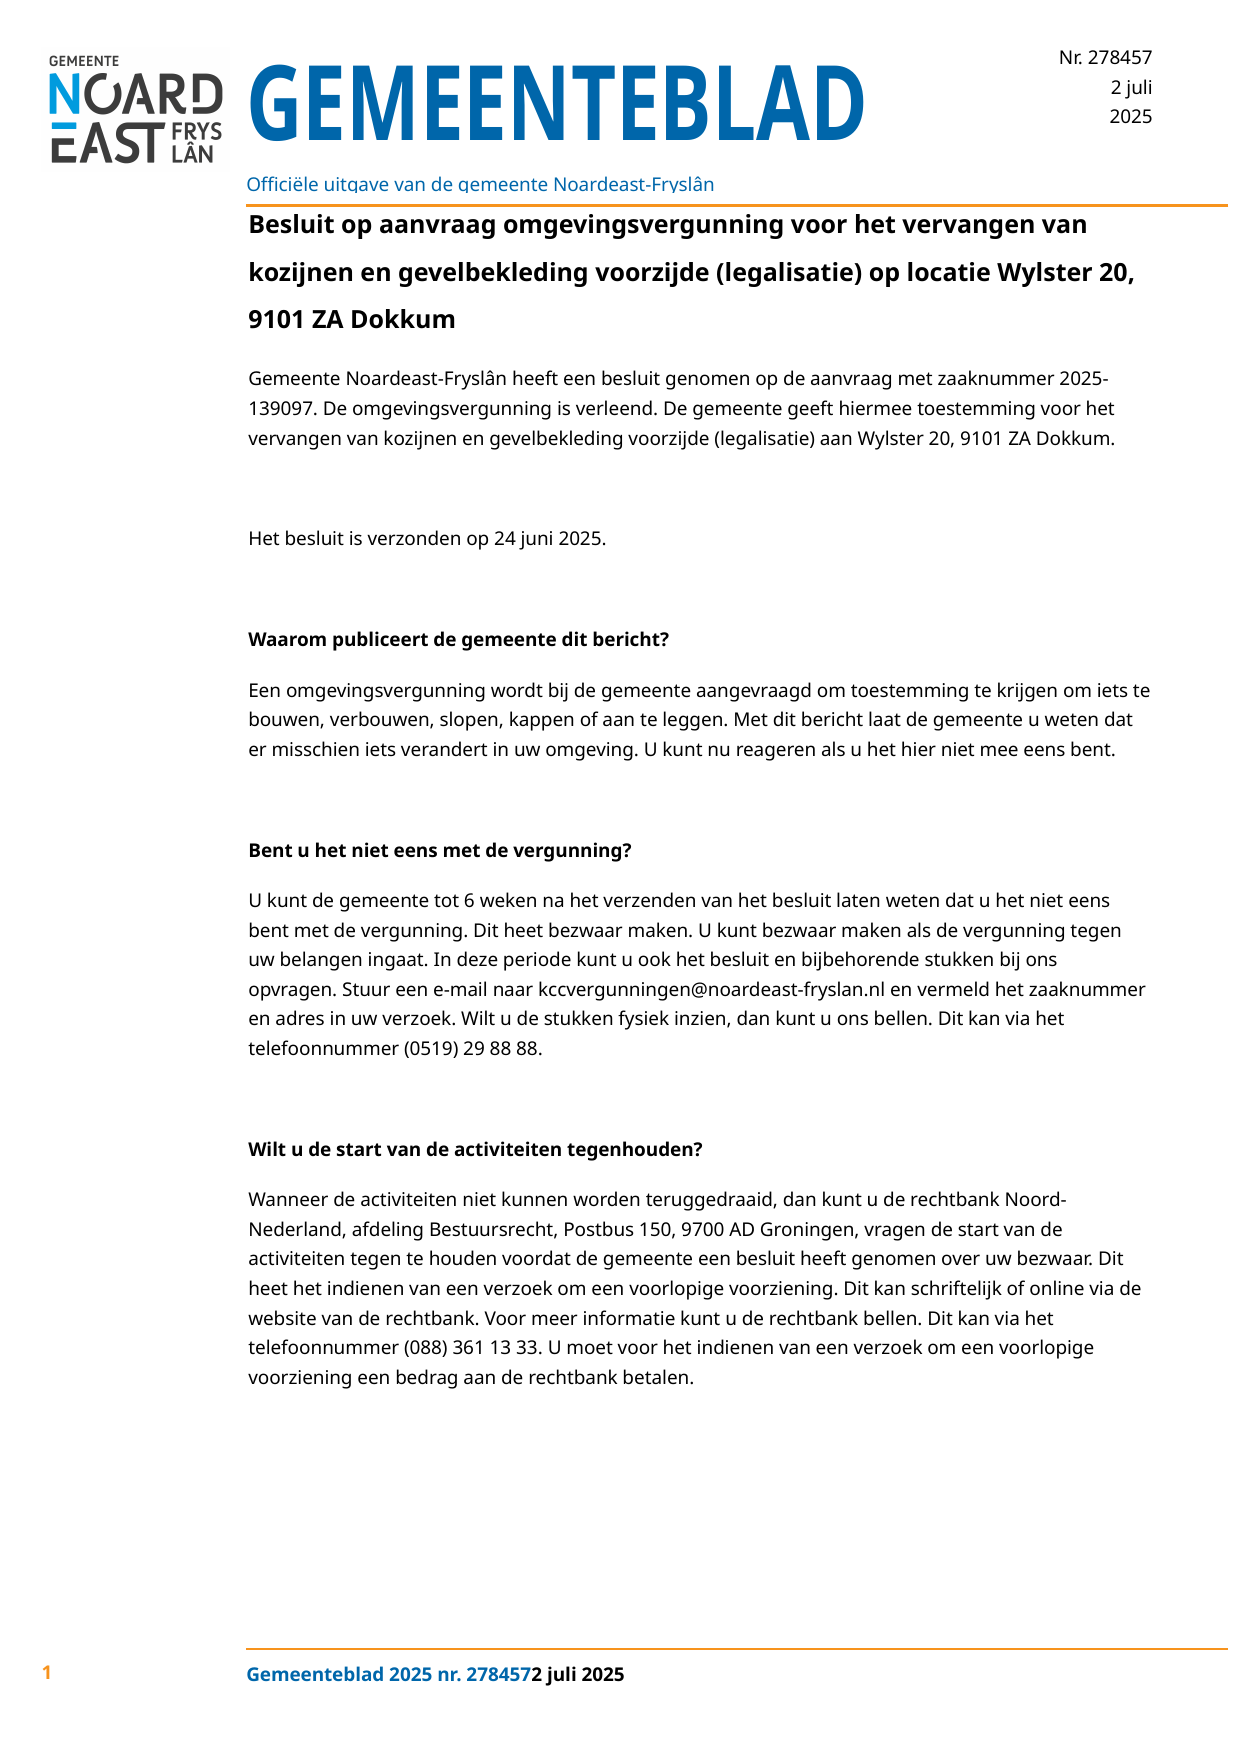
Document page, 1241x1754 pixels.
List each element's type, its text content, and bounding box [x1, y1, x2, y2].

text Het besluit is verzonden op 24 juni 2025. [248, 526, 1152, 551]
text Bent u het niet eens met de vergunning? [248, 837, 1152, 862]
text U kunt de gemeente tot 6 weken na het verzenden van het besluit laten weten dat u het niet eens bent met de vergunning. Dit heet bezwaar maken. U kunt bezwaar maken als de vergunning tegen uw belangen ingaat. In deze periode kunt u ook het besluit en bijbehorende stukken bij ons opvragen. Stuur een e-mail naar kccvergunningen@noardeast-fryslan.nl en vermeld het zaaknummer en adres in uw verzoek. Wilt u de stukken fysiek inzien, dan kunt u ons bellen. Dit kan via het telefoonnummer (0519) 29 88 88. [248, 887, 1152, 1061]
text Gemeente Noardeast-Fryslân heeft een besluit genomen op de aanvraag met zaaknummer 2025-139097. De omgevingsvergunning is verleend. De gemeente geeft hiermee toestemming voor het vervangen van kozijnen en gevelbekleding voorzijde (legalisatie) aan Wylster 20, 9101 ZA Dokkum. [248, 366, 1152, 450]
picture [41, 47, 231, 172]
text Wilt u de start van de activiteiten tegenhouden? [248, 1136, 1152, 1162]
text Besluit op aanvraag omgevingsvergunning voor het vervangen van kozijnen en gevelbekleding voorzijde (legalisatie) op locatie Wylster 20, 9101 ZA Dokkum [248, 207, 1152, 336]
text Wanneer de activiteiten niet kunnen worden teruggedraaid, dan kunt u de rechtbank Noord-Nederland, afdeling Bestuursrecht, Postbus 150, 9700 AD Groningen, vragen de start van de activiteiten tegen te houden voordat de gemeente een besluit heeft genomen over uw bezwaar. Dit heet het indienen van een verzoek om een voorlopige voorziening. Dit kan schriftelijk of online via de website van de rechtbank. Voor meer informatie kunt u de rechtbank bellen. Dit kan via het telefoonnummer (088) 361 13 33. U moet voor het indienen van een verzoek om een voorlopige voorziening een bedrag aan de rechtbank betalen. [248, 1186, 1152, 1389]
text Een omgevingsvergunning wordt bij de gemeente aangevraagd om toestemming te krijgen om iets te bouwen, verbouwen, slopen, kappen of aan te leggen. Met dit bericht laat de gemeente u weten dat er misschien iets verandert in uw omgeving. U kunt nu reageren als u het hier niet mee eens bent. [248, 677, 1152, 762]
text Waarom publiceert de gemeente dit bericht? [248, 626, 1152, 652]
